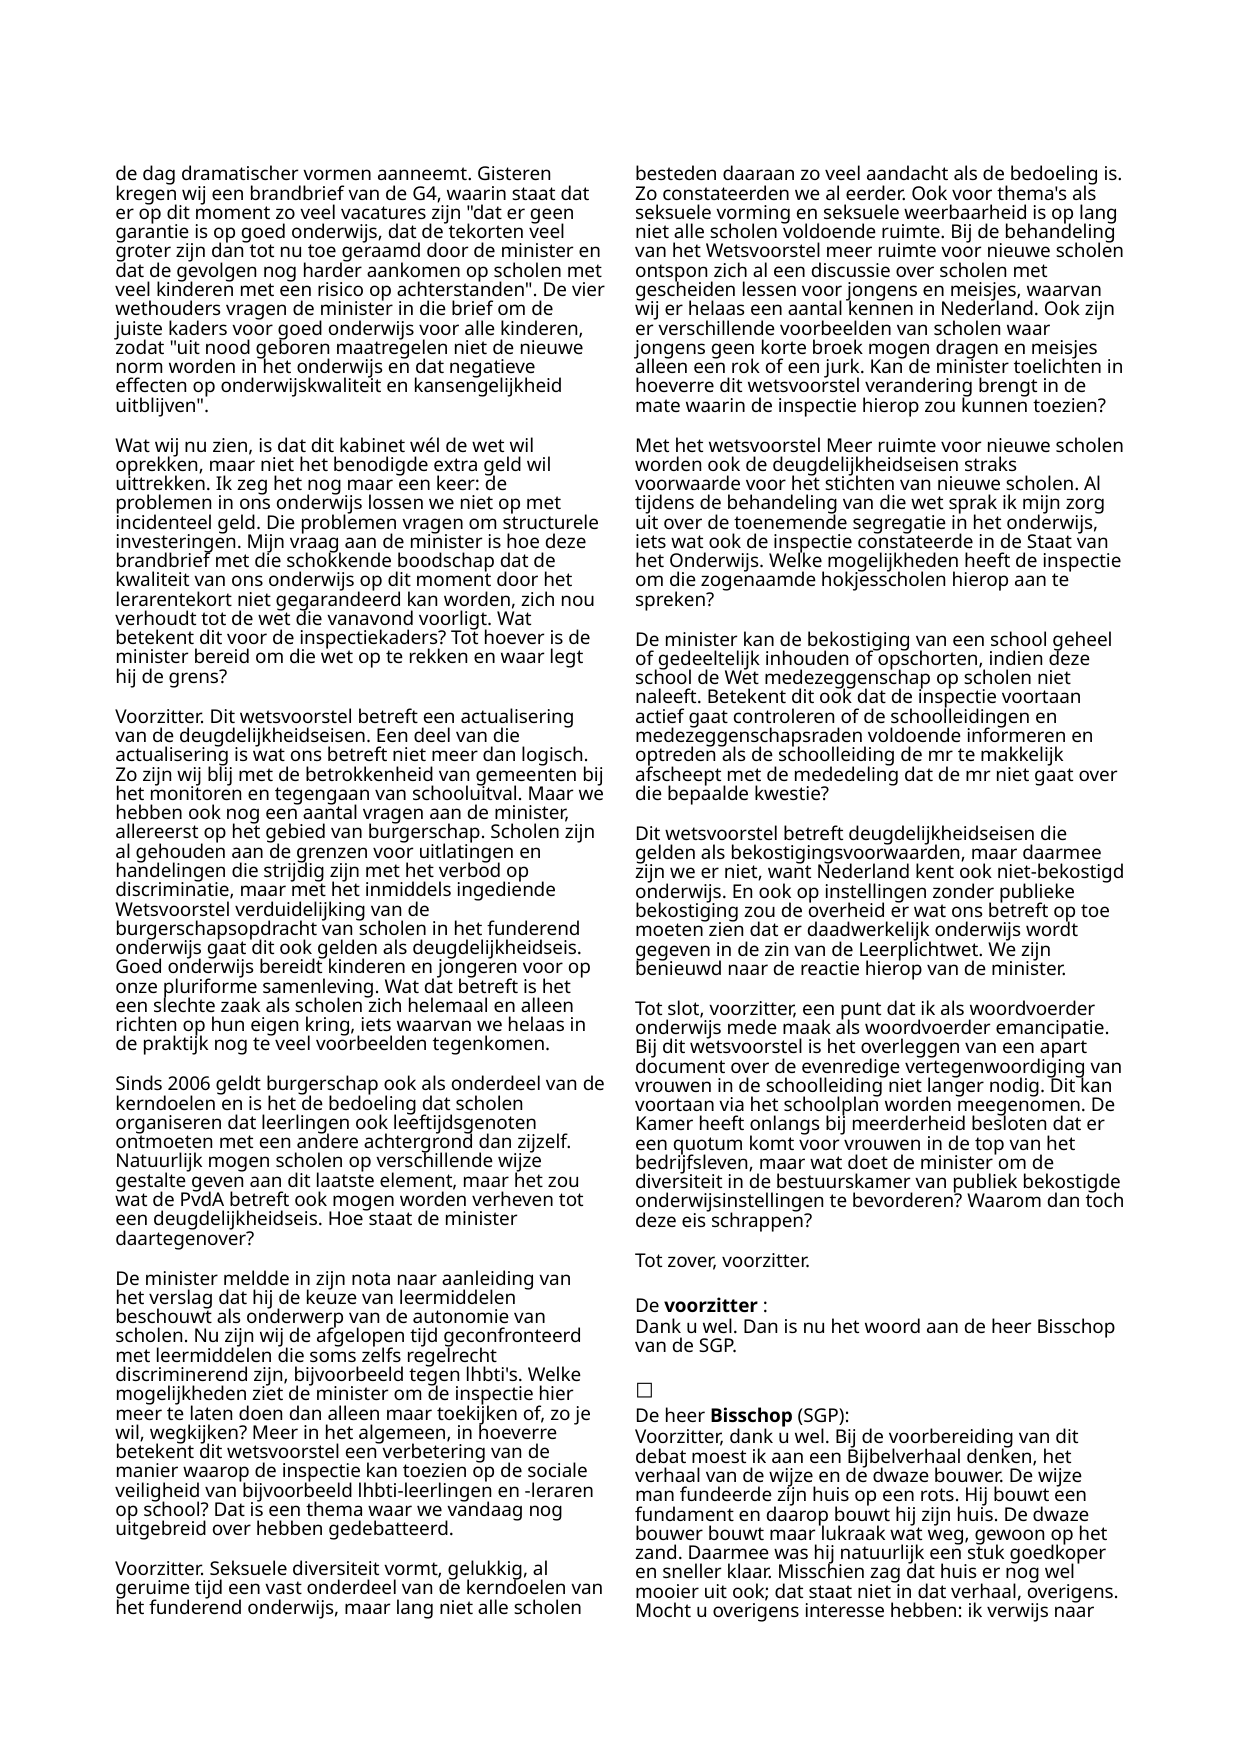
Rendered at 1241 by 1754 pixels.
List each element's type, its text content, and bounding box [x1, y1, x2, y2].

text Tot zover, voorzitter. [635, 1252, 1125, 1271]
text De heer Bisschop (SGP): [635, 1403, 1125, 1428]
text besteden daaraan zo veel aandacht als de bedoeling is. Zo constateerden we al eerder. Ook voor thema's als seksuele vorming en seksuele weerbaarheid is op lang niet alle scholen voldoende ruimte. Bij de behandeling van het Wetsvoorstel meer ruimte voor nieuwe scholen ontspon zich al een discussie over scholen met gescheiden lessen voor jongens en meisjes, waarvan wij er helaas een aantal kennen in Nederland. Ook zijn er verschillende voorbeelden van scholen waar jongens geen korte broek mogen dragen en meisjes alleen een rok of een jurk. Kan de minister toelichten in hoeverre dit wetsvoorstel verandering brengt in de mate waarin de inspectie hierop zou kunnen toezien? [635, 165, 1125, 416]
text ⬜ [635, 1377, 1125, 1403]
text Voorzitter, dank u wel. Bij de voorbereiding van dit debat moest ik aan een Bijbelverhaal denken, het verhaal van de wijze en de dwaze bouwer. De wijze man fundeerde zijn huis op een rots. Hij bouwt een fundament en daarop bouwt hij zijn huis. De dwaze bouwer bouwt maar lukraak wat weg, gewoon op het zand. Daarmee was hij natuurlijk een stuk goedkoper en sneller klaar. Misschien zag dat huis er nog wel mooier uit ook; dat staat niet in dat verhaal, overigens. Mocht u overigens interesse hebben: ik verwijs naar [635, 1428, 1125, 1621]
text Sinds 2006 geldt burgerschap ook als onderdeel van de kerndoelen en is het de bedoeling dat scholen organiseren dat leerlingen ook leeftijdsgenoten ontmoeten met een andere achtergrond dan zijzelf. Natuurlijk mogen scholen op verschillende wijze gestalte geven aan dit laatste element, maar het zou wat de PvdA betreft ook mogen worden verheven tot een deugdelijkheidseis. Hoe staat de minister daartegenover? [115, 1075, 605, 1249]
text De minister meldde in zijn nota naar aanleiding van het verslag dat hij de keuze van leermiddelen beschouwt als onderwerp van de autonomie van scholen. Nu zijn wij de afgelopen tijd geconfronteerd met leermiddelen die soms zelfs regelrecht discriminerend zijn, bijvoorbeeld tegen lhbti's. Welke mogelijkheden ziet de minister om de inspectie hier meer te laten doen dan alleen maar toekijken of, zo je wil, wegkijken? Meer in het algemeen, in hoeverre betekent dit wetsvoorstel een verbetering van de manier waarop de inspectie kan toezien op de sociale veiligheid van bijvoorbeeld lhbti-leerlingen en -leraren op school? Dat is een thema waar we vandaag nog uitgebreid over hebben gedebatteerd. [115, 1269, 605, 1539]
text De minister kan de bekostiging van een school geheel of gedeeltelijk inhouden of opschorten, indien deze school de Wet medezeggenschap op scholen niet naleeft. Betekent dit ook dat de inspectie voortaan actief gaat controleren of de schoolleidingen en medezeggenschapsraden voldoende informeren en optreden als de schoolleiding de mr te makkelijk afscheept met de mededeling dat de mr niet gaat over die bepaalde kwestie? [635, 631, 1125, 804]
text Voorzitter. Dit wetsvoorstel betreft een actualisering van de deugdelijkheidseisen. Een deel van die actualisering is wat ons betreft niet meer dan logisch. Zo zijn wij blij met de betrokkenheid van gemeenten bij het monitoren en tegengaan van schooluitval. Maar we hebben ook nog een aantal vragen aan de minister, allereerst op het gebied van burgerschap. Scholen zijn al gehouden aan de grenzen voor uitlatingen en handelingen die strijdig zijn met het verbod op discriminatie, maar met het inmiddels ingediende Wetsvoorstel verduidelijking van de burgerschapsopdracht van scholen in het funderend onderwijs gaat dit ook gelden als deugdelijkheidseis. Goed onderwijs bereidt kinderen en jongeren voor op onze pluriforme samenleving. Wat dat betreft is het een slechte zaak als scholen zich helemaal en alleen richten op hun eigen kring, iets waarvan we helaas in de praktijk nog te veel voorbeelden tegenkomen. [115, 708, 605, 1055]
text Dank u wel. Dan is nu het woord aan de heer Bisschop van de SGP. [635, 1318, 1125, 1356]
text Voorzitter. Seksuele diversiteit vormt, gelukkig, al geruime tijd een vast onderdeel van de kerndoelen van het funderend onderwijs, maar lang niet alle scholen [115, 1560, 605, 1618]
text de dag dramatischer vormen aanneemt. Gisteren kregen wij een brandbrief van de G4, waarin staat dat er op dit moment zo veel vacatures zijn "dat er geen garantie is op goed onderwijs, dat de tekorten veel groter zijn dan tot nu toe geraamd door de minister en dat de gevolgen nog harder aankomen op scholen met veel kinderen met een risico op achterstanden". De vier wethouders vragen de minister in die brief om de juiste kaders voor goed onderwijs voor alle kinderen, zodat "uit nood geboren maatregelen niet de nieuwe norm worden in het onderwijs en dat negatieve effecten op onderwijskwaliteit en kansengelijkheid uitblijven". [115, 165, 605, 416]
text Met het wetsvoorstel Meer ruimte voor nieuwe scholen worden ook de deugdelijkheidseisen straks voorwaarde voor het stichten van nieuwe scholen. Al tijdens de behandeling van die wet sprak ik mijn zorg uit over de toenemende segregatie in het onderwijs, iets wat ook de inspectie constateerde in de Staat van het Onderwijs. Welke mogelijkheden heeft de inspectie om die zogenaamde hokjesscholen hierop aan te spreken? [635, 437, 1125, 610]
text Tot slot, voorzitter, een punt dat ik als woordvoerder onderwijs mede maak als woordvoerder emancipatie. Bij dit wetsvoorstel is het overleggen van een apart document over de evenredige vertegenwoordiging van vrouwen in de schoolleiding niet langer nodig. Dit kan voortaan via het schoolplan worden meegenomen. De Kamer heeft onlangs bij meerderheid besloten dat er een quotum komt voor vrouwen in de top van het bedrijfsleven, maar wat doet de minister om de diversiteit in de bestuurskamer van publiek bekostigde onderwijsinstellingen te bevorderen? Waarom dan toch deze eis schrappen? [635, 1000, 1125, 1231]
text Wat wij nu zien, is dat dit kabinet wél de wet wil oprekken, maar niet het benodigde extra geld wil uittrekken. Ik zeg het nog maar een keer: de problemen in ons onderwijs lossen we niet op met incidenteel geld. Die problemen vragen om structurele investeringen. Mijn vraag aan de minister is hoe deze brandbrief met die schokkende boodschap dat de kwaliteit van ons onderwijs op dit moment door het lerarentekort niet gegarandeerd kan worden, zich nou verhoudt tot de wet die vanavond voorligt. Wat betekent dit voor de inspectiekaders? Tot hoever is de minister bereid om die wet op te rekken en waar legt hij de grens? [115, 437, 605, 687]
text De voorzitter : [635, 1292, 1125, 1318]
text Dit wetsvoorstel betreft deugdelijkheidseisen die gelden als bekostigingsvoorwaarden, maar daarmee zijn we er niet, want Nederland kent ook niet-bekostigd onderwijs. En ook op instellingen zonder publieke bekostiging zou de overheid er wat ons betreft op toe moeten zien dat er daadwerkelijk onderwijs wordt gegeven in de zin van de Leerplichtwet. We zijn benieuwd naar de reactie hierop van de minister. [635, 825, 1125, 979]
